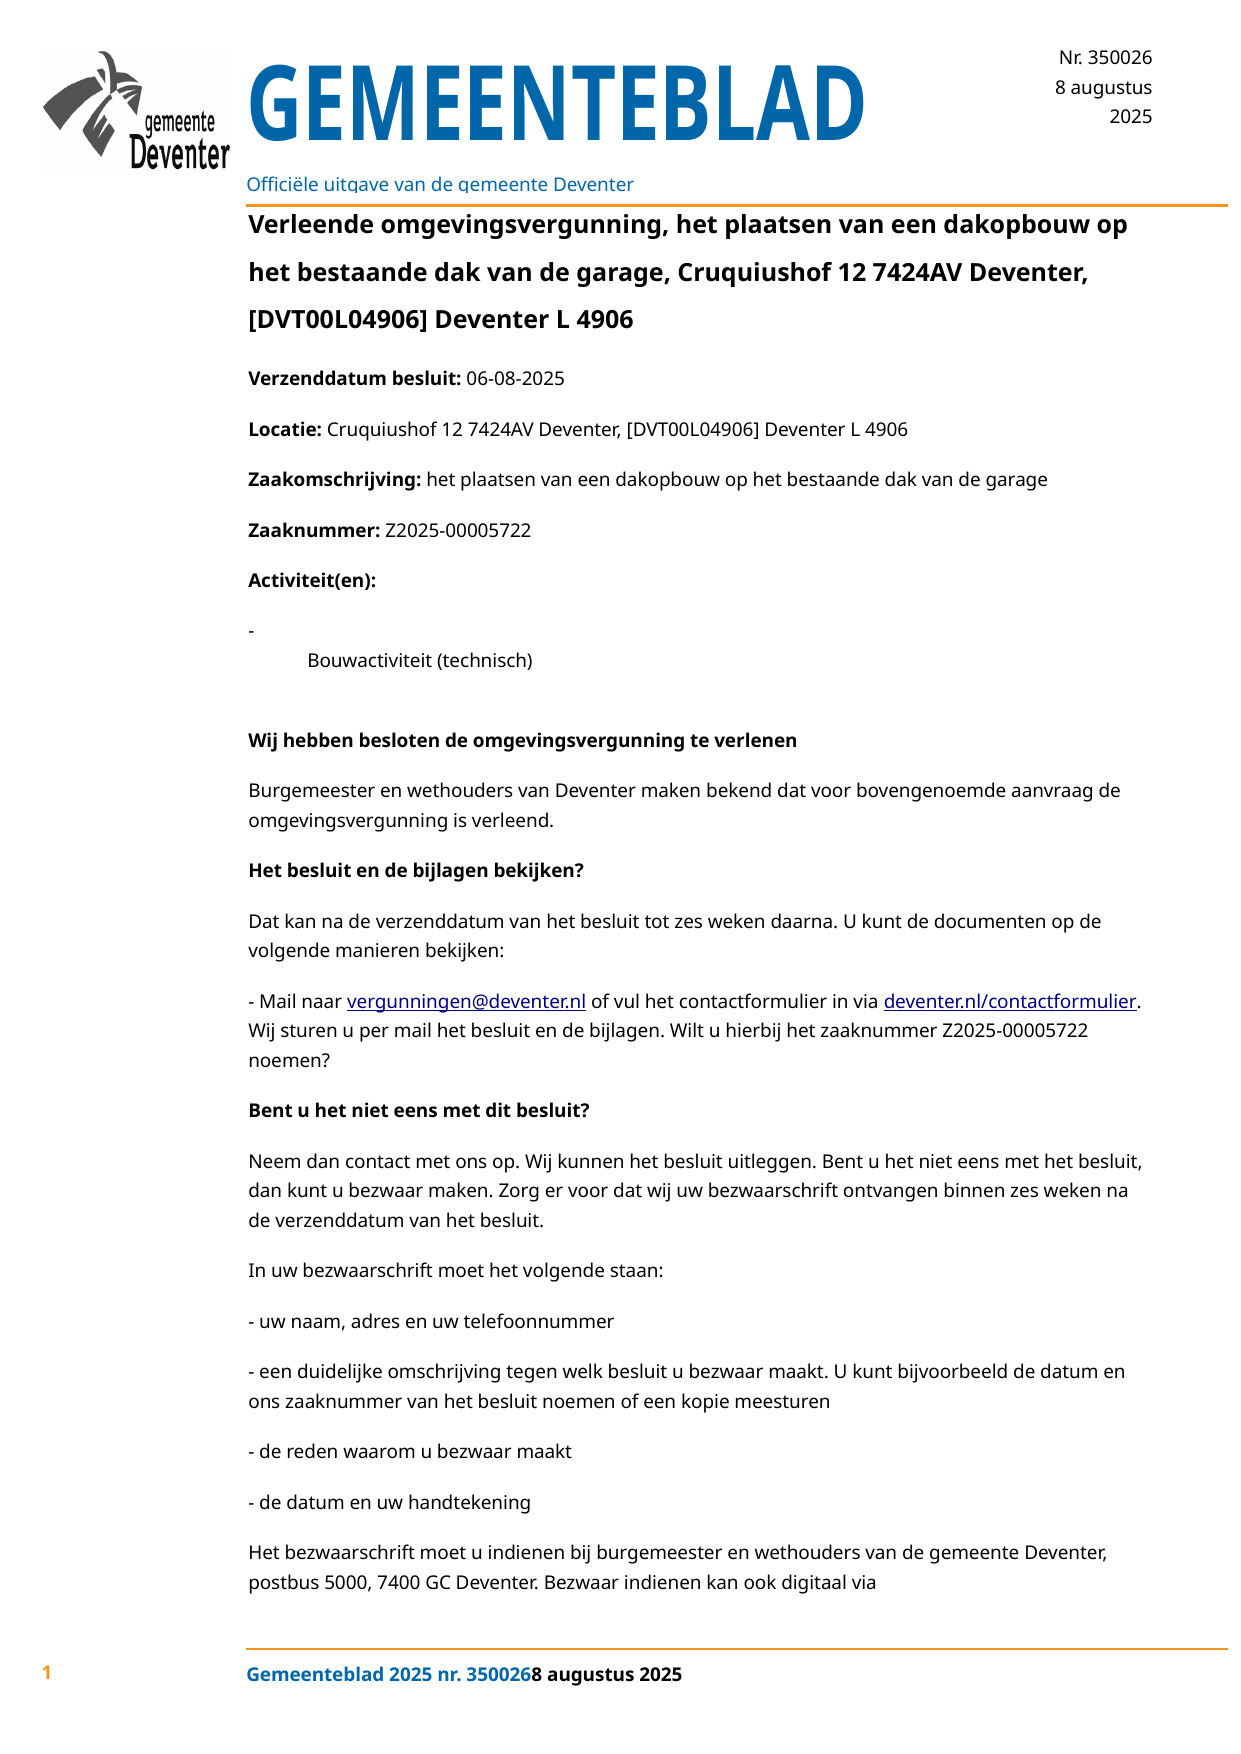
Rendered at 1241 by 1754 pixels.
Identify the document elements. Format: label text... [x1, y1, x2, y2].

text - de datum en uw handtekening [248, 1489, 1152, 1514]
text - een duidelijke omschrijving tegen welk besluit u bezwaar maakt. U kunt bijvoorbeeld de datum en ons zaaknummer van het besluit noemen of een kopie meesturen [248, 1358, 1152, 1414]
text Verleende omgevingsvergunning, het plaatsen van een dakopbouw op het bestaande dak van de garage, Cruquiushof 12 7424AV Deventer, [DVT00L04906] Deventer L 4906 [248, 207, 1152, 336]
text Het bezwaarschrift moet u indienen bij burgemeester en wethouders van de gemeente Deventer, postbus 5000, 7400 GC Deventer. Bezwaar indienen kan ook digitaal via [248, 1539, 1152, 1594]
text Neem dan contact met ons op. Wij kunnen het besluit uitleggen. Bent u het niet eens met het besluit, dan kunt u bezwaar maken. Zorg er voor dat wij uw bezwaarschrift ontvangen binnen zes weken na de verzenddatum van het besluit. [248, 1148, 1152, 1233]
text Dat kan na de verzenddatum van het besluit tot zes weken daarna. U kunt de documenten op de volgende manieren bekijken: [248, 908, 1152, 963]
text Verzenddatum besluit: 06-08-2025 [248, 366, 1152, 391]
list Bouwactiviteit (technisch) [248, 647, 1152, 673]
text Activiteit(en): [248, 567, 1152, 593]
text - Mail naar vergunningen@deventer.nl of vul het contactformulier in via deventer.nl/contactformulier. Wij sturen u per mail het besluit en de bijlagen. Wilt u hierbij het zaaknummer Z2025-00005722 noemen? [248, 988, 1152, 1073]
text Wij hebben besloten de omgevingsvergunning te verlenen [248, 727, 1152, 753]
text In uw bezwaarschrift moet het volgende staan: [248, 1258, 1152, 1283]
text - uw naam, adres en uw telefoonnummer [248, 1308, 1152, 1334]
text Bent u het niet eens met dit besluit? [248, 1098, 1152, 1123]
text - de reden waarom u bezwaar maakt [248, 1438, 1152, 1464]
text Locatie: Cruquiushof 12 7424AV Deventer, [DVT00L04906] Deventer L 4906 [248, 416, 1152, 442]
text Zaaknummer: Z2025-00005722 [248, 517, 1152, 542]
text Zaakomschrijving: het plaatsen van een dakopbouw op het bestaande dak van de garage [248, 466, 1152, 492]
picture [41, 47, 231, 172]
text Het besluit en de bijlagen bekijken? [248, 858, 1152, 883]
text Burgemeester en wethouders van Deventer maken bekend dat voor bovengenoemde aanvraag de omgevingsvergunning is verleend. [248, 778, 1152, 833]
